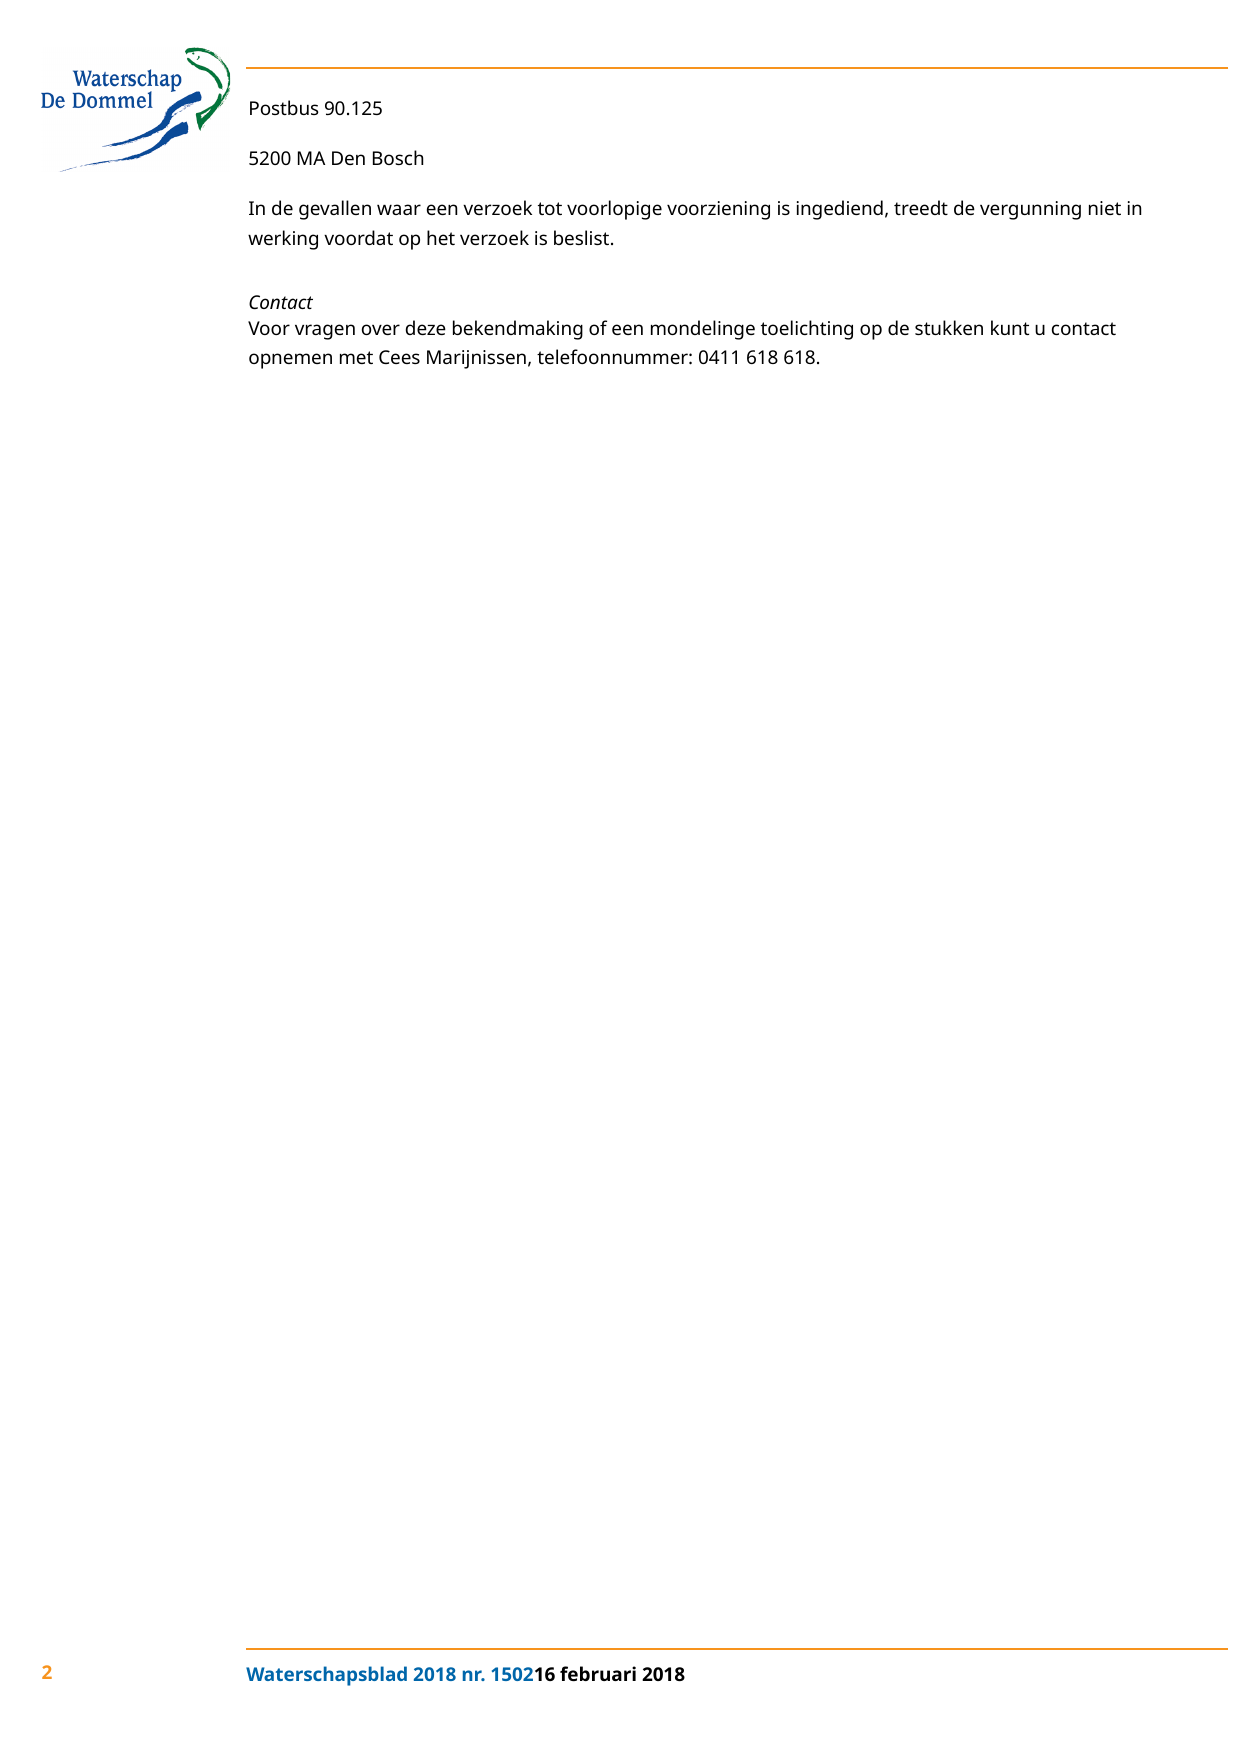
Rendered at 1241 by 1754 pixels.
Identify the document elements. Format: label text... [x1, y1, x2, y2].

text Contact [248, 289, 1152, 315]
text In de gevallen waar een verzoek tot voorlopige voorziening is ingediend, treedt de vergunning niet in werking voordat op het verzoek is beslist. [248, 196, 1152, 251]
text Postbus 90.125 [248, 95, 1152, 121]
picture [41, 47, 231, 172]
text Voor vragen over deze bekendmaking of een mondelinge toelichting op de stukken kunt u contact opnemen met Cees Marijnissen, telefoonnummer: 0411 618 618. [248, 315, 1152, 370]
text 5200 MA Den Bosch [248, 145, 1152, 171]
